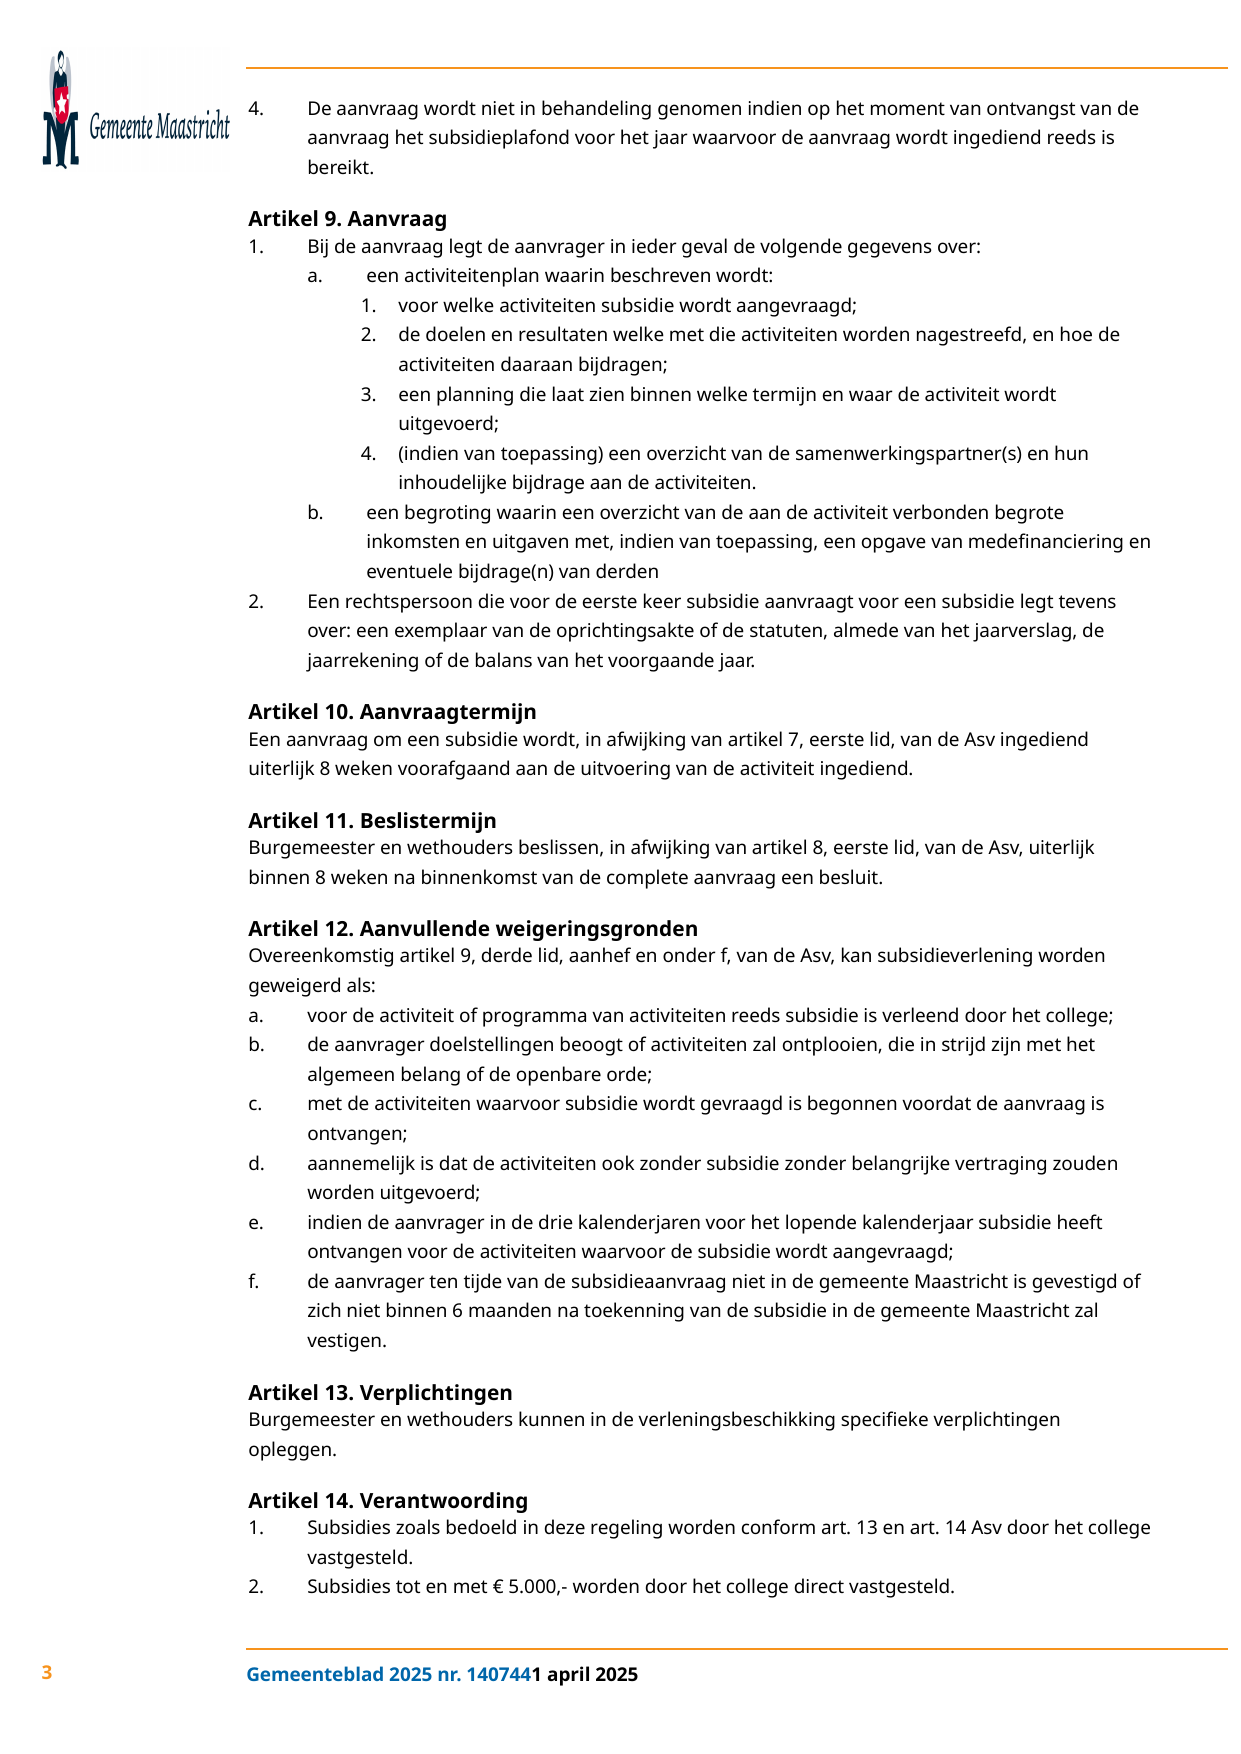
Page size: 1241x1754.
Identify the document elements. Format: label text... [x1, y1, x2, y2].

list met de activiteiten waarvoor subsidie wordt gevraagd is begonnen voordat de aanvraag is ontvangen; [248, 1091, 1152, 1146]
list De aanvraag wordt niet in behandeling genomen indien op het moment van ontvangst van de aanvraag het subsidieplafond voor het jaar waarvoor de aanvraag wordt ingediend reeds is bereikt. [248, 95, 1152, 180]
list een planning die laat zien binnen welke termijn en waar de activiteit wordt uitgevoerd; [361, 381, 1152, 436]
list de aanvrager doelstellingen beoogt of activiteiten zal ontplooien, die in strijd zijn met het algemeen belang of de openbare orde; [248, 1031, 1152, 1087]
picture [41, 47, 231, 172]
text Artikel 10. Aanvraagtermijn [248, 697, 1152, 726]
list (indien van toepassing) een overzicht van de samenwerkingspartner(s) en hun inhoudelijke bijdrage aan de activiteiten. [361, 440, 1152, 495]
text Artikel 9. Aanvraag [248, 204, 1152, 233]
list indien de aanvrager in de drie kalenderjaren voor het lopende kalenderjaar subsidie heeft ontvangen voor de activiteiten waarvoor de subsidie wordt aangevraagd; [248, 1209, 1152, 1264]
list Subsidies tot en met € 5.000,- worden door het college direct vastgesteld. [248, 1574, 1152, 1599]
text Overeenkomstig artikel 9, derde lid, aanhef en onder f, van de Asv, kan subsidieverlening worden geweigerd als: [248, 943, 1152, 998]
list de doelen en resultaten welke met die activiteiten worden nagestreefd, en hoe de activiteiten daaraan bijdragen; [361, 322, 1152, 377]
list een activiteitenplan waarin beschreven wordt: [307, 262, 1152, 288]
text Artikel 14. Verantwoording [248, 1486, 1152, 1514]
text Burgemeester en wethouders beslissen, in afwijking van artikel 8, eerste lid, van de Asv, uiterlijk binnen 8 weken na binnenkomst van de complete aanvraag een besluit. [248, 834, 1152, 889]
list een begroting waarin een overzicht van de aan de activiteit verbonden begrote inkomsten en uitgaven met, indien van toepassing, een opgave van medefinanciering en eventuele bijdrage(n) van derden [307, 499, 1152, 584]
list Subsidies zoals bedoeld in deze regeling worden conform art. 13 en art. 14 Asv door het college vastgesteld. [248, 1514, 1152, 1570]
list de aanvrager ten tijde van de subsidieaanvraag niet in de gemeente Maastricht is gevestigd of zich niet binnen 6 maanden na toekenning van de subsidie in de gemeente Maastricht zal vestigen. [248, 1268, 1152, 1353]
text Artikel 12. Aanvullende weigeringsgronden [248, 914, 1152, 943]
text Artikel 11. Beslistermijn [248, 806, 1152, 834]
list aannemelijk is dat de activiteiten ook zonder subsidie zonder belangrijke vertraging zouden worden uitgevoerd; [248, 1150, 1152, 1205]
list Een rechtspersoon die voor de eerste keer subsidie aanvraagt voor een subsidie legt tevens over: een exemplaar van de oprichtingsakte of de statuten, almede van het jaarverslag, de jaarrekening of de balans van het voorgaande jaar. [248, 588, 1152, 673]
list voor welke activiteiten subsidie wordt aangevraagd; [361, 292, 1152, 318]
text Burgemeester en wethouders kunnen in de verleningsbeschikking specifieke verplichtingen opleggen. [248, 1406, 1152, 1461]
text Een aanvraag om een subsidie wordt, in afwijking van artikel 7, eerste lid, van de Asv ingediend uiterlijk 8 weken voorafgaand aan de uitvoering van de activiteit ingediend. [248, 726, 1152, 781]
list Bij de aanvraag legt de aanvrager in ieder geval de volgende gegevens over: [248, 233, 1152, 258]
text Artikel 13. Verplichtingen [248, 1378, 1152, 1406]
list voor de activiteit of programma van activiteiten reeds subsidie is verleend door het college; [248, 1002, 1152, 1028]
